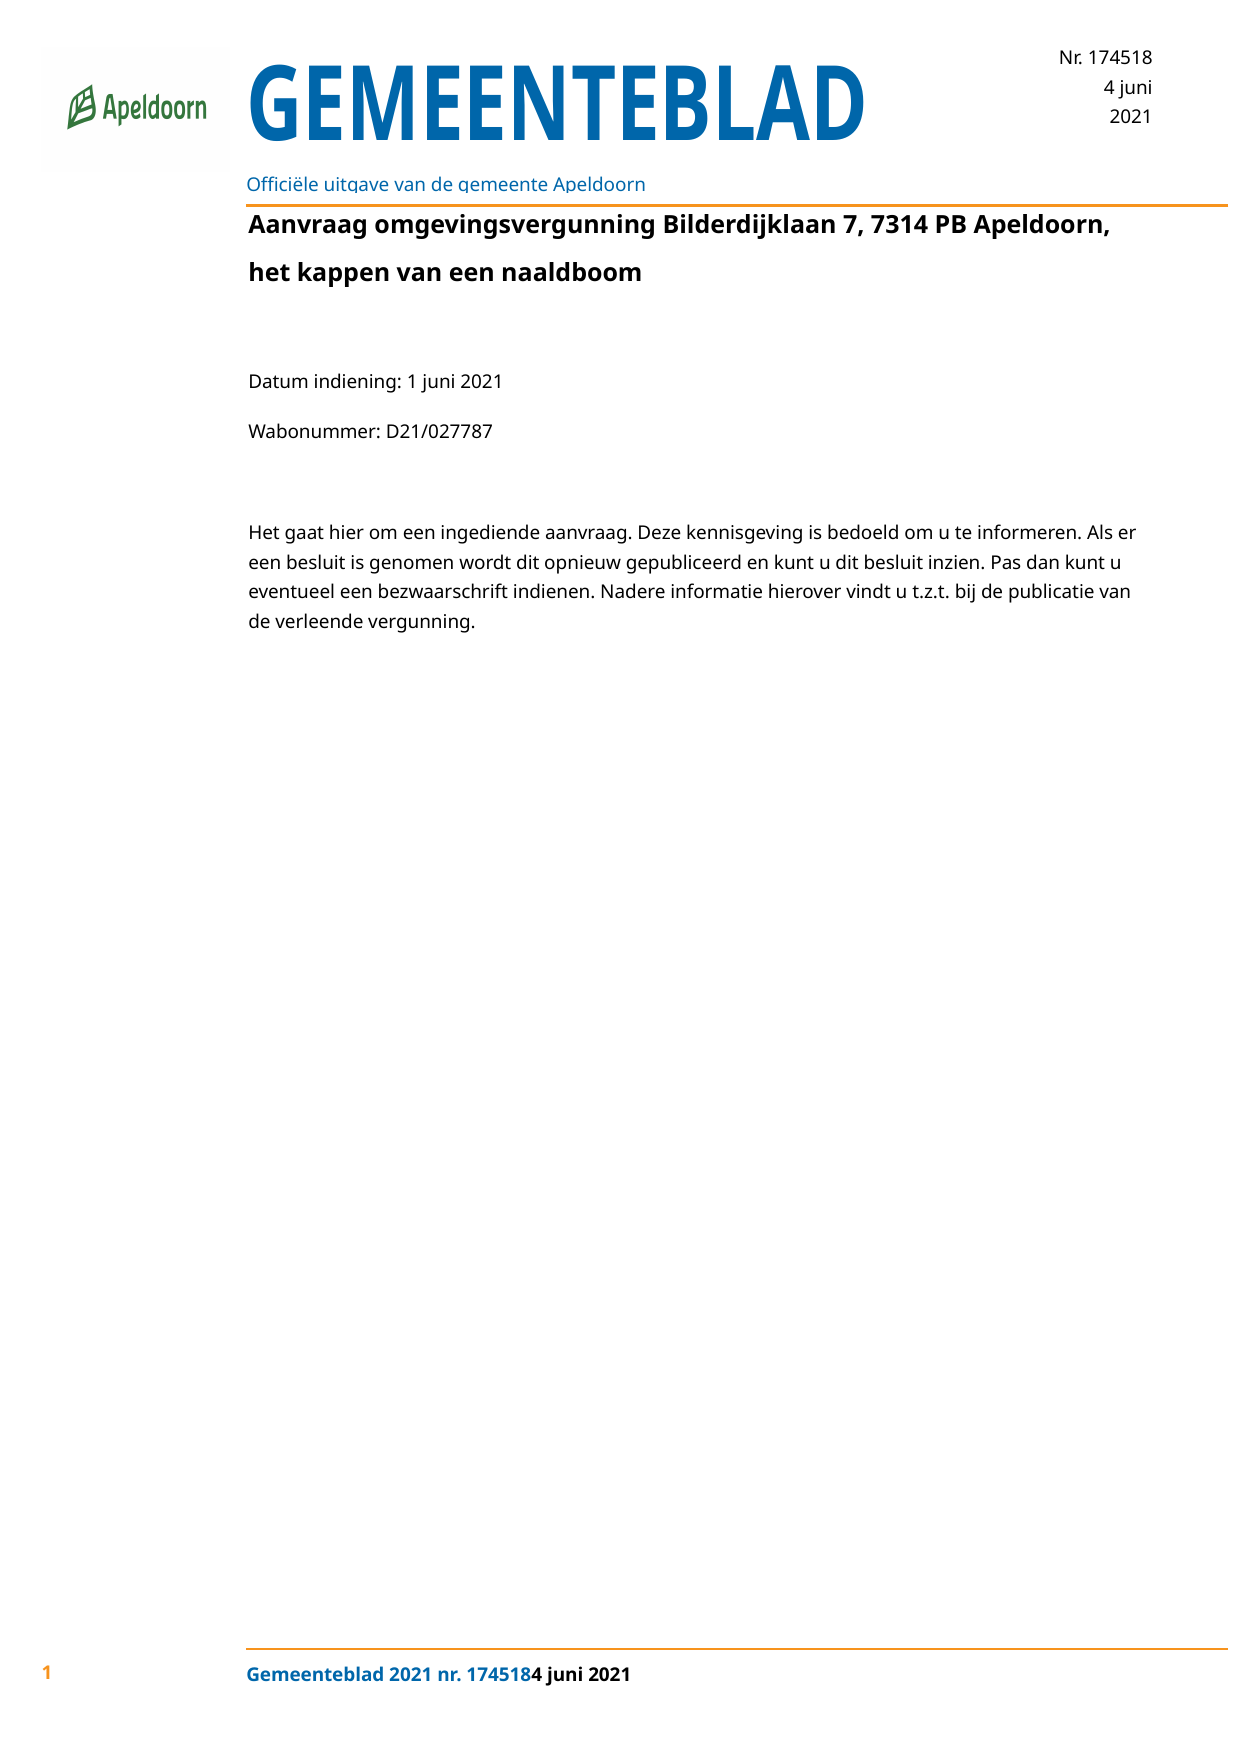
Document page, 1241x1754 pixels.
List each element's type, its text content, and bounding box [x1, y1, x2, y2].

text Wabonummer: D21/027787 [248, 419, 1152, 444]
text Datum indiening: 1 juni 2021 [248, 368, 1152, 394]
text Het gaat hier om een ingediende aanvraag. Deze kennisgeving is bedoeld om u te informeren. Als er een besluit is genomen wordt dit opnieuw gepubliceerd en kunt u dit besluit inzien. Pas dan kunt u eventueel een bezwaarschrift indienen. Nadere informatie hierover vindt u t.z.t. bij de publicatie van de verleende vergunning. [248, 519, 1152, 634]
text Aanvraag omgevingsvergunning Bilderdijklaan 7, 7314 PB Apeldoorn, het kappen van een naaldboom [248, 207, 1152, 288]
picture [41, 47, 231, 172]
